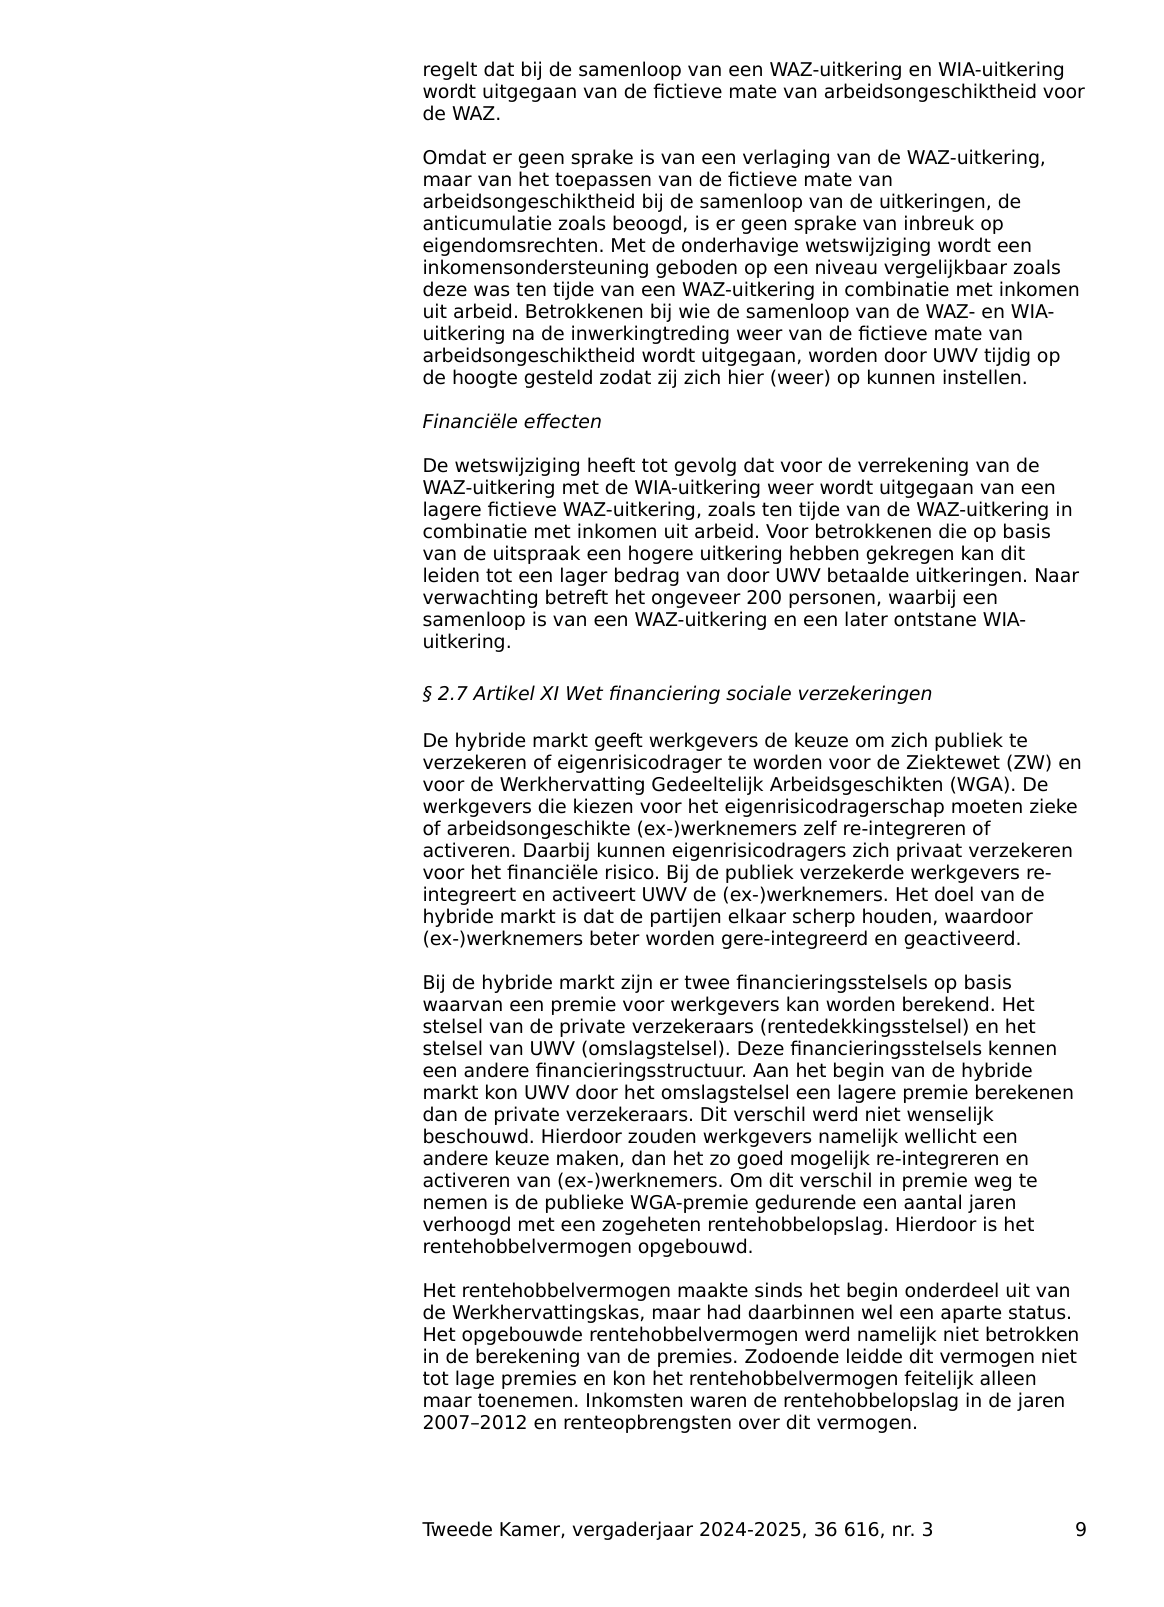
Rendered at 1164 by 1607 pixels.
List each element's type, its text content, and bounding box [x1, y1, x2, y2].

subtitle § 2.7 Artikel XI Wet financiering sociale verzekeringen [422, 683, 1087, 705]
subtitle Financiële effecten [422, 411, 1087, 433]
text Omdat er geen sprake is van een verlaging van de WAZ-uitkering, maar van het toepassen van de fictieve mate van arbeidsongeschiktheid bij de samenloop van de uitkeringen, de anticumulatie zoals beoogd, is er geen sprake van inbreuk op eigendomsrechten. Met de onderhavige wetswijziging wordt een inkomensondersteuning geboden op een niveau vergelijkbaar zoals deze was ten tijde van een WAZ-uitkering in combinatie met inkomen uit arbeid. Betrokkenen bij wie de samenloop van de WAZ- en WIA-uitkering na de inwerkingtreding weer van de fictieve mate van arbeidsongeschiktheid wordt uitgegaan, worden door UWV tijdig op de hoogte gesteld zodat zij zich hier (weer) op kunnen instellen. [422, 147, 1087, 389]
text De hybride markt geeft werkgevers de keuze om zich publiek te verzekeren of eigenrisicodrager te worden voor de Ziektewet (ZW) en voor de Werkhervatting Gedeeltelijk Arbeidsgeschikten (WGA). De werkgevers die kiezen voor het eigenrisicodragerschap moeten zieke of arbeidsongeschikte (ex-)werknemers zelf re-integreren of activeren. Daarbij kunnen eigenrisicodragers zich privaat verzekeren voor het financiële risico. Bij de publiek verzekerde werkgevers re-integreert en activeert UWV de (ex-)werknemers. Het doel van de hybride markt is dat de partijen elkaar scherp houden, waardoor (ex-)werknemers beter worden gere-integreerd en geactiveerd. [422, 730, 1087, 950]
text Het rentehobbelvermogen maakte sinds het begin onderdeel uit van de Werkhervattingskas, maar had daarbinnen wel een aparte status. Het opgebouwde rentehobbelvermogen werd namelijk niet betrokken in de berekening van de premies. Zodoende leidde dit vermogen niet tot lage premies en kon het rentehobbelvermogen feitelijk alleen maar toenemen. Inkomsten waren de rentehobbelopslag in de jaren 2007–2012 en renteopbrengsten over dit vermogen. [422, 1280, 1087, 1434]
text De wetswijziging heeft tot gevolg dat voor de verrekening van de WAZ-uitkering met de WIA-uitkering weer wordt uitgegaan van een lagere fictieve WAZ-uitkering, zoals ten tijde van de WAZ-uitkering in combinatie met inkomen uit arbeid. Voor betrokkenen die op basis van de uitspraak een hogere uitkering hebben gekregen kan dit leiden tot een lager bedrag van door UWV betaalde uitkeringen. Naar verwachting betreft het ongeveer 200 personen, waarbij een samenloop is van een WAZ-uitkering en een later ontstane WIA-uitkering. [422, 455, 1087, 653]
text Bij de hybride markt zijn er twee financieringsstelsels op basis waarvan een premie voor werkgevers kan worden berekend. Het stelsel van de private verzekeraars (rentedekkingsstelsel) en het stelsel van UWV (omslagstelsel). Deze financieringsstelsels kennen een andere financieringsstructuur. Aan het begin van de hybride markt kon UWV door het omslagstelsel een lagere premie berekenen dan de private verzekeraars. Dit verschil werd niet wenselijk beschouwd. Hierdoor zouden werkgevers namelijk wellicht een andere keuze maken, dan het zo goed mogelijk re-integreren en activeren van (ex-)werknemers. Om dit verschil in premie weg te nemen is de publieke WGA-premie gedurende een aantal jaren verhoogd met een zogeheten rentehobbelopslag. Hierdoor is het rentehobbelvermogen opgebouwd. [422, 972, 1087, 1258]
text regelt dat bij de samenloop van een WAZ-uitkering en WIA-uitkering wordt uitgegaan van de fictieve mate van arbeidsongeschiktheid voor de WAZ. [422, 59, 1087, 125]
